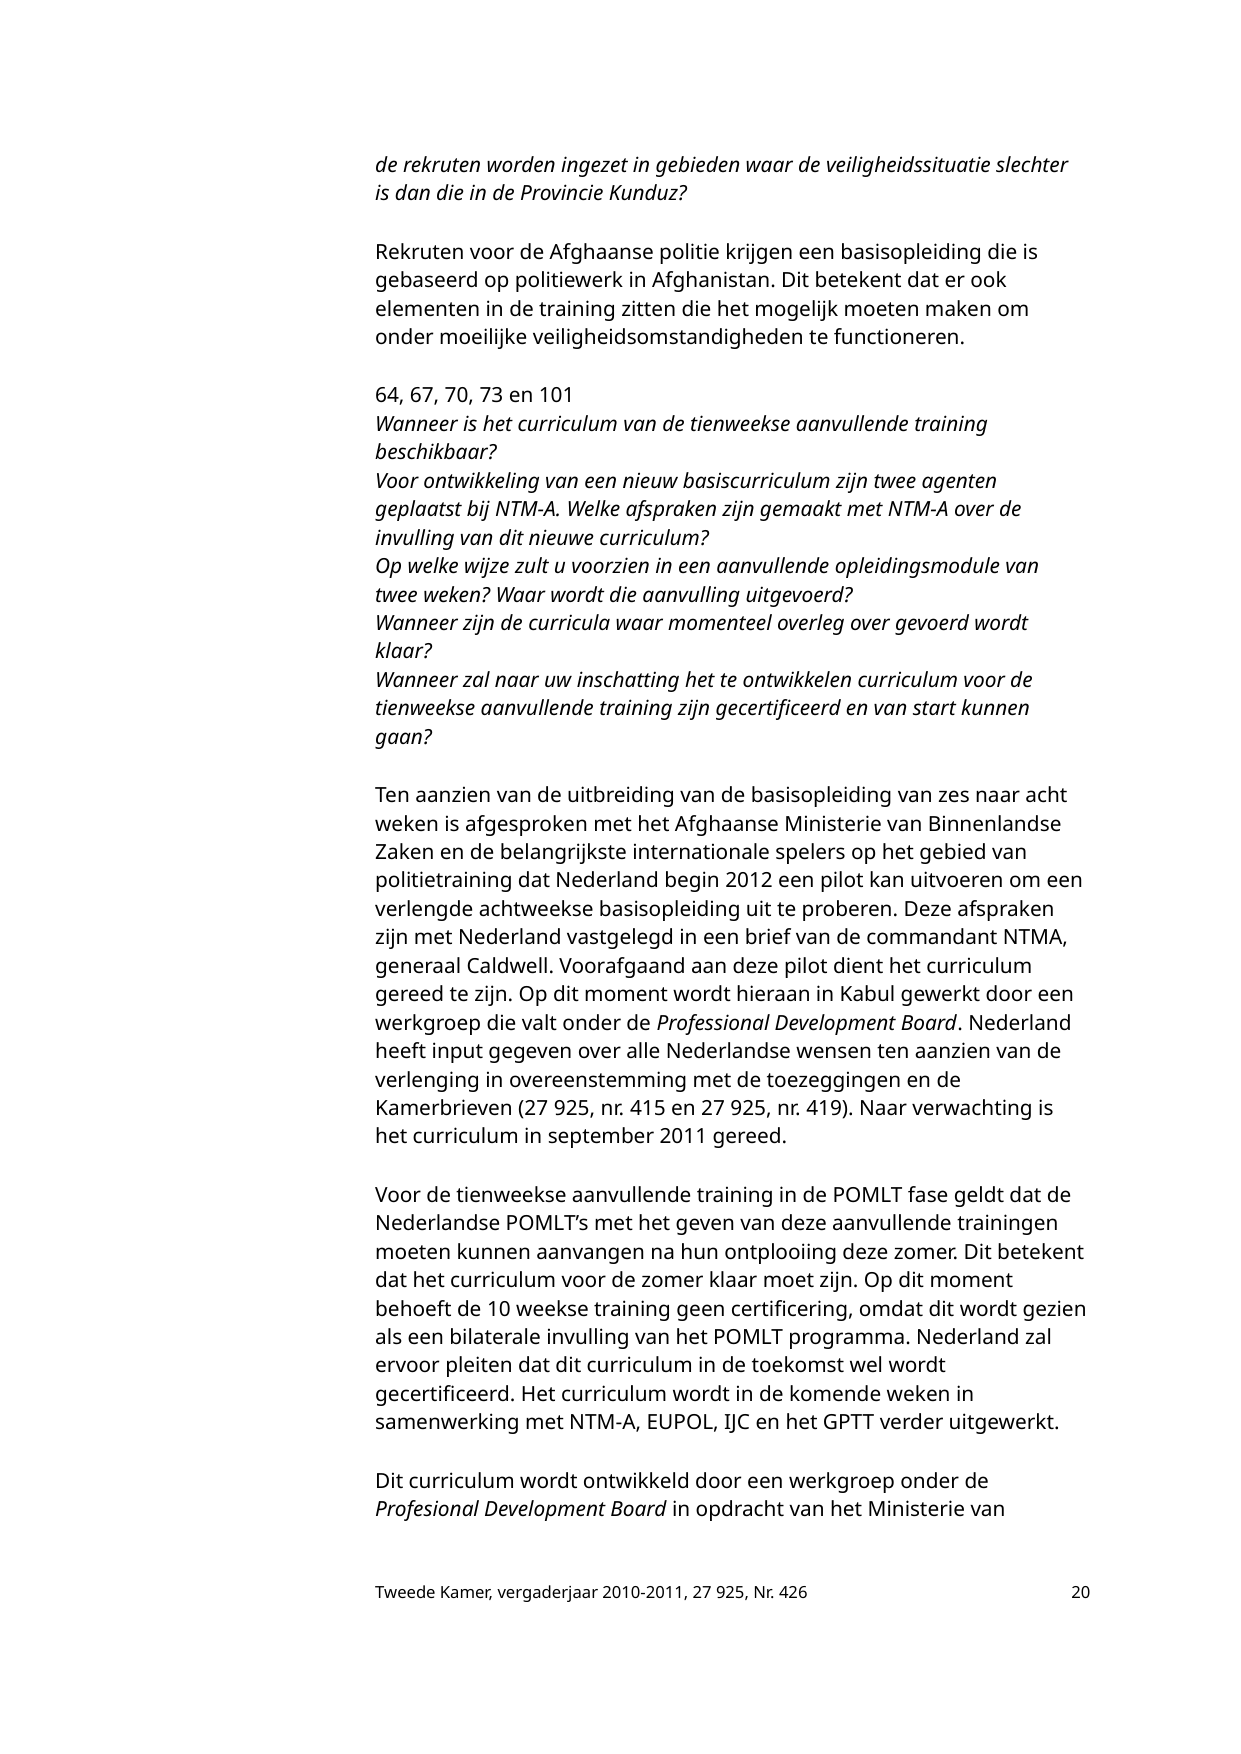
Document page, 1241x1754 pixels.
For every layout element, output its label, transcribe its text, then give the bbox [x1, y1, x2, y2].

text Ten aanzien van de uitbreiding van de basisopleiding van zes naar acht weken is afgesproken met het Afghaanse Ministerie van Binnenlandse Zaken en de belangrijkste internationale spelers op het gebied van politietraining dat Nederland begin 2012 een pilot kan uitvoeren om een verlengde achtweekse basisopleiding uit te proberen. Deze afspraken zijn met Nederland vastgelegd in een brief van de commandant NTMA, generaal Caldwell. Voorafgaand aan deze pilot dient het curriculum gereed te zijn. Op dit moment wordt hieraan in Kabul gewerkt door een werkgroep die valt onder de Professional Development Board. Nederland heeft input gegeven over alle Nederlandse wensen ten aanzien van de verlenging in overeenstemming met de toezeggingen en de Kamerbrieven (27 925, nr. 415 en 27 925, nr. 419). Naar verwachting is het curriculum in september 2011 gereed. [375, 780, 1090, 1150]
text Wanneer zijn de curricula waar momenteel overleg over gevoerd wordt klaar? [375, 608, 1090, 665]
text Op welke wijze zult u voorzien in een aanvullende opleidingsmodule van twee weken? Waar wordt die aanvulling uitgevoerd? [375, 551, 1090, 608]
text de rekruten worden ingezet in gebieden waar de veiligheidssituatie slechter is dan die in de Provincie Kunduz? [375, 150, 1090, 207]
text 64, 67, 70, 73 en 101 [375, 381, 1090, 409]
text Wanneer is het curriculum van de tienweekse aanvullende training beschikbaar? [375, 409, 1090, 466]
text Voor de tienweekse aanvullende training in de POMLT fase geldt dat de Nederlandse POMLT’s met het geven van deze aanvullende trainingen moeten kunnen aanvangen na hun ontplooiing deze zomer. Dit betekent dat het curriculum voor de zomer klaar moet zijn. Op dit moment behoeft de 10 weekse training geen certificering, omdat dit wordt gezien als een bilaterale invulling van het POMLT programma. Nederland zal ervoor pleiten dat dit curriculum in de toekomst wel wordt gecertificeerd. Het curriculum wordt in de komende weken in samenwerking met NTM-A, EUPOL, IJC en het GPTT verder uitgewerkt. [375, 1180, 1090, 1436]
text Voor ontwikkeling van een nieuw basiscurriculum zijn twee agenten geplaatst bij NTM-A. Welke afspraken zijn gemaakt met NTM-A over de invulling van dit nieuwe curriculum? [375, 466, 1090, 551]
text Wanneer zal naar uw inschatting het te ontwikkelen curriculum voor de tienweekse aanvullende training zijn gecertificeerd en van start kunnen gaan? [375, 665, 1090, 750]
text Dit curriculum wordt ontwikkeld door een werkgroep onder de Profesional Development Board in opdracht van het Ministerie van [375, 1466, 1090, 1523]
text Rekruten voor de Afghaanse politie krijgen een basisopleiding die is gebaseerd op politiewerk in Afghanistan. Dit betekent dat er ook elementen in de training zitten die het mogelijk moeten maken om onder moeilijke veiligheidsomstandigheden te functioneren. [375, 237, 1090, 351]
